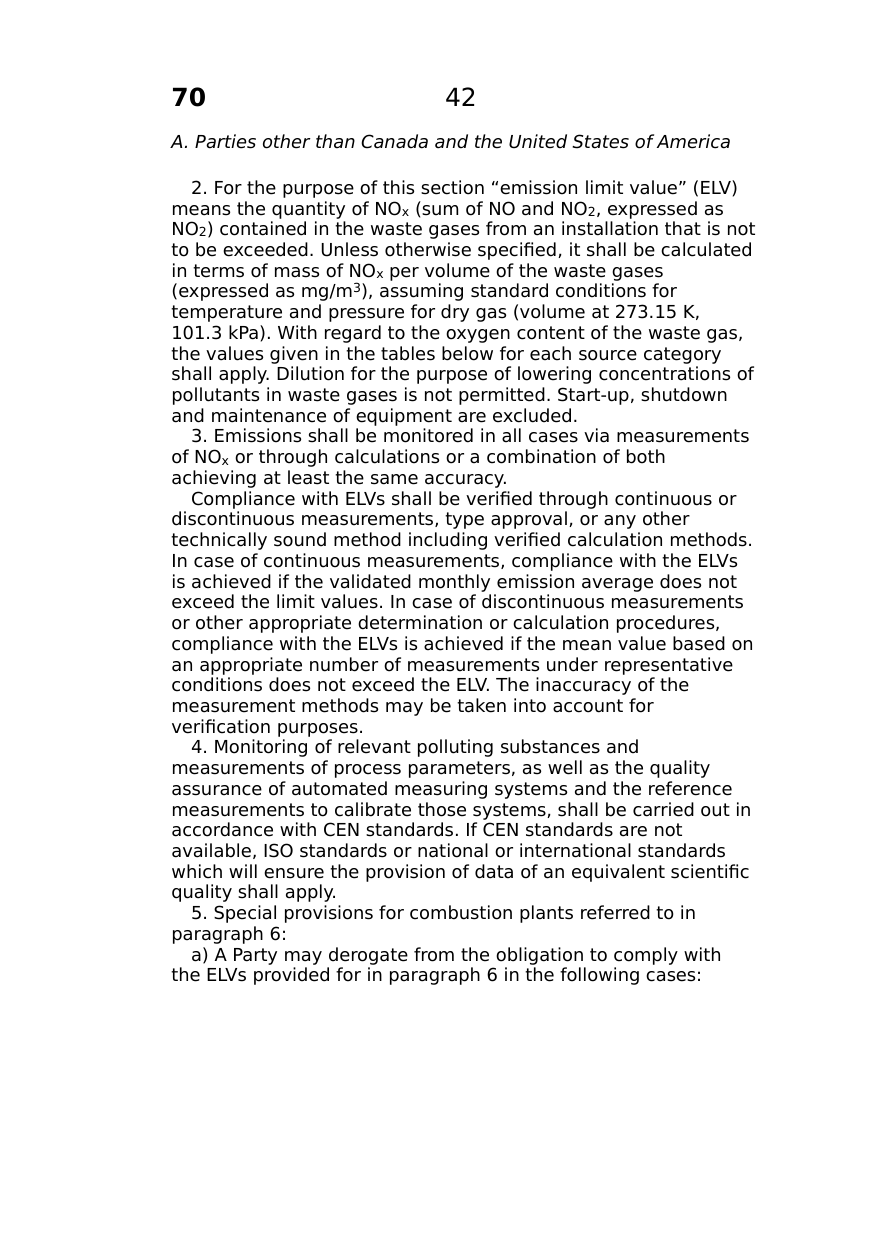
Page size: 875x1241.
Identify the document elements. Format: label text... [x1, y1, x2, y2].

text 4. Monitoring of relevant polluting substances and measurements of process parameters, as well as the quality assurance of automated measuring systems and the reference measurements to calibrate those systems, shall be carried out in accordance with CEN standards. If CEN standards are not available, ISO standards or national or international standards which will ensure the provision of data of an equivalent scientific quality shall apply. [171, 737, 756, 903]
text 2. For the purpose of this section “emission limit value” (ELV) means the quantity of NOx (sum of NO and NO2, expressed as NO2) contained in the waste gases from an installation that is not to be exceeded. Unless otherwise specified, it shall be calculated in terms of mass of NOx per volume of the waste gases (expressed as mg/m3), assuming standard conditions for temperature and pressure for dry gas (volume at 273.15 K, 101.3 kPa). With regard to the oxygen content of the waste gas, the values given in the tables below for each source category shall apply. Dilution for the purpose of lowering concentrations of pollutants in waste gases is not permitted. Start-up, shutdown and maintenance of equipment are excluded. [171, 178, 756, 426]
text a) A Party may derogate from the obligation to comply with the ELVs provided for in paragraph 6 in the following cases: [171, 944, 756, 986]
subtitle A. Parties other than Canada and the United States of America [171, 132, 756, 153]
text 3. Emissions shall be monitored in all cases via measurements of NOx or through calculations or a combination of both achieving at least the same accuracy. [171, 426, 756, 488]
text 5. Special provisions for combustion plants referred to in paragraph 6: [171, 903, 756, 944]
text Compliance with ELVs shall be verified through continuous or discontinuous measurements, type approval, or any other technically sound method including verified calculation methods. In case of continuous measurements, compliance with the ELVs is achieved if the validated monthly emission average does not exceed the limit values. In case of discontinuous measurements or other appropriate determination or calculation procedures, compliance with the ELVs is achieved if the mean value based on an appropriate number of measurements under representative conditions does not exceed the ELV. The inaccuracy of the measurement methods may be taken into account for verification purposes. [171, 488, 756, 737]
